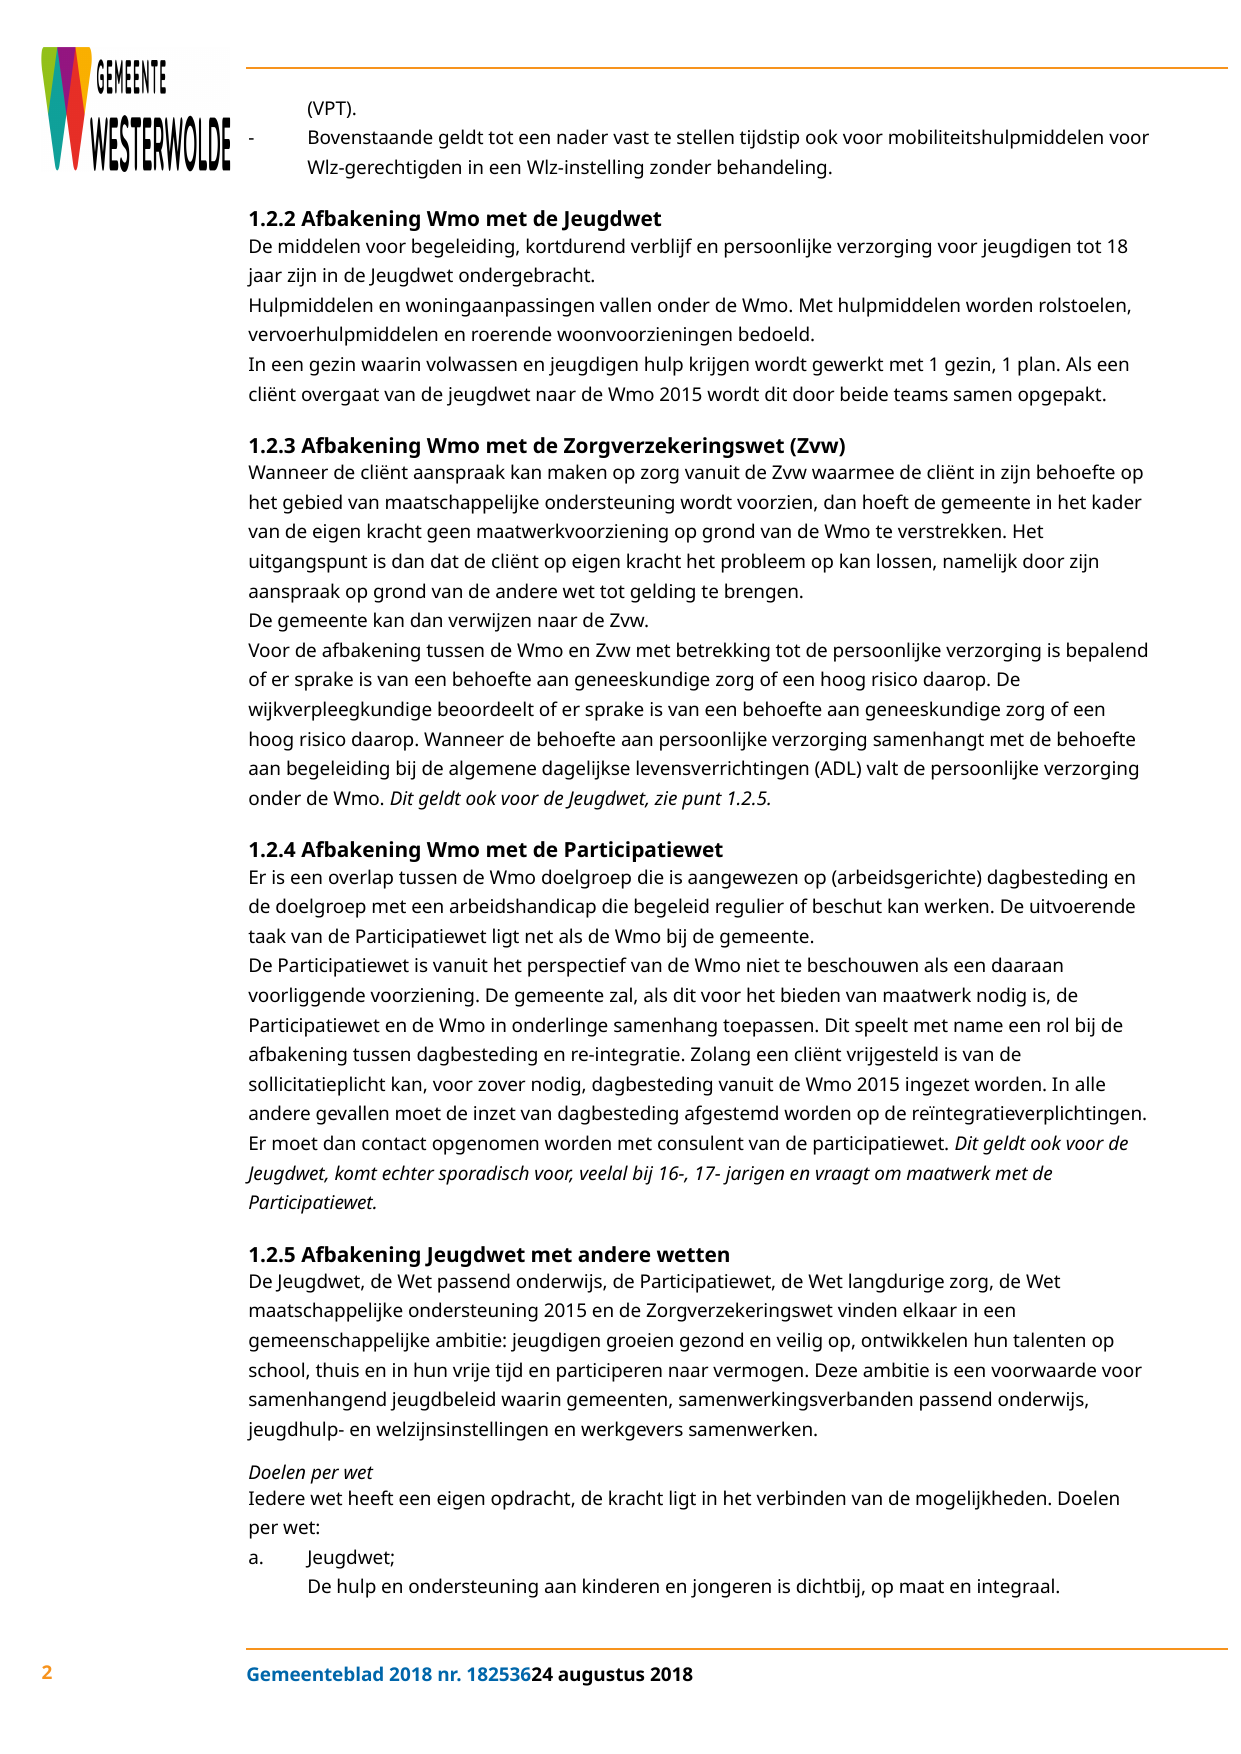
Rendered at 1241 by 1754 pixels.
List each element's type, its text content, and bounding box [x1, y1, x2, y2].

text Voor de afbakening tussen de Wmo en Zvw met betrekking tot de persoonlijke verzorging is bepalend of er sprake is van een behoefte aan geneeskundige zorg of een hoog risico daarop. De wijkverpleegkundige beoordeelt of er sprake is van een behoefte aan geneeskundige zorg of een hoog risico daarop. Wanneer de behoefte aan persoonlijke verzorging samenhangt met de behoefte aan begeleiding bij de algemene dagelijkse levensverrichtingen (ADL) valt de persoonlijke verzorging onder de Wmo. Dit geldt ook voor de Jeugdwet, zie punt 1.2.5. [248, 637, 1152, 811]
list Jeugdwet; [248, 1544, 1152, 1570]
text De middelen voor begeleiding, kortdurend verblijf en persoonlijke verzorging voor jeugdigen tot 18 jaar zijn in de Jeugdwet ondergebracht. [248, 233, 1152, 288]
text Er is een overlap tussen de Wmo doelgroep die is aangewezen op (arbeidsgerichte) dagbesteding en de doelgroep met een arbeidshandicap die begeleid regulier of beschut kan werken. De uitvoerende taak van de Participatiewet ligt net als de Wmo bij de gemeente. [248, 864, 1152, 949]
text 1.2.2 Afbakening Wmo met de Jeugdwet [248, 204, 1152, 233]
picture [41, 47, 231, 172]
text 1.2.4 Afbakening Wmo met de Participatiewet [248, 835, 1152, 864]
text Wanneer de cliënt aanspraak kan maken op zorg vanuit de Zvw waarmee de cliënt in zijn behoefte op het gebied van maatschappelijke ondersteuning wordt voorzien, dan hoeft de gemeente in het kader van de eigen kracht geen maatwerkvoorziening op grond van de Wmo te verstrekken. Het uitgangspunt is dan dat de cliënt op eigen kracht het probleem op kan lossen, namelijk door zijn aanspraak op grond van de andere wet tot gelding te brengen. [248, 459, 1152, 604]
list De hulp en ondersteuning aan kinderen en jongeren is dichtbij, op maat en integraal. [248, 1574, 1152, 1599]
text Iedere wet heeft een eigen opdracht, de kracht ligt in het verbinden van de mogelijkheden. Doelen per wet: [248, 1485, 1152, 1540]
text Hulpmiddelen en woningaanpassingen vallen onder de Wmo. Met hulpmiddelen worden rolstoelen, vervoerhulpmiddelen en roerende woonvoorzieningen bedoeld. [248, 292, 1152, 347]
text In een gezin waarin volwassen en jeugdigen hulp krijgen wordt gewerkt met 1 gezin, 1 plan. Als een cliënt overgaat van de jeugdwet naar de Wmo 2015 wordt dit door beide teams samen opgepakt. [248, 351, 1152, 406]
text 1.2.3 Afbakening Wmo met de Zorgverzekeringswet (Zvw) [248, 431, 1152, 459]
text 1.2.5 Afbakening Jeugdwet met andere wetten [248, 1240, 1152, 1268]
list (VPT). [248, 95, 1152, 121]
text Doelen per wet [248, 1459, 1152, 1485]
text De Participatiewet is vanuit het perspectief van de Wmo niet te beschouwen als een daaraan voorliggende voorziening. De gemeente zal, als dit voor het bieden van maatwerk nodig is, de Participatiewet en de Wmo in onderlinge samenhang toepassen. Dit speelt met name een rol bij de afbakening tussen dagbesteding en re-integratie. Zolang een cliënt vrijgesteld is van de sollicitatieplicht kan, voor zover nodig, dagbesteding vanuit de Wmo 2015 ingezet worden. In alle andere gevallen moet de inzet van dagbesteding afgestemd worden op de reïntegratieverplichtingen. Er moet dan contact opgenomen worden met consulent van de participatiewet. Dit geldt ook voor de Jeugdwet, komt echter sporadisch voor, veelal bij 16-, 17- jarigen en vraagt om maatwerk met de Participatiewet. [248, 953, 1152, 1215]
text De gemeente kan dan verwijzen naar de Zvw. [248, 607, 1152, 633]
text De Jeugdwet, de Wet passend onderwijs, de Participatiewet, de Wet langdurige zorg, de Wet maatschappelijke ondersteuning 2015 en de Zorgverzekeringswet vinden elkaar in een gemeenschappelijke ambitie: jeugdigen groeien gezond en veilig op, ontwikkelen hun talenten op school, thuis en in hun vrije tijd en participeren naar vermogen. Deze ambitie is een voorwaarde voor samenhangend jeugdbeleid waarin gemeenten, samenwerkingsverbanden passend onderwijs, jeugdhulp- en welzijnsinstellingen en werkgevers samenwerken. [248, 1268, 1152, 1442]
list Bovenstaande geldt tot een nader vast te stellen tijdstip ook voor mobiliteitshulpmiddelen voor Wlz-gerechtigden in een Wlz-instelling zonder behandeling. [248, 124, 1152, 180]
